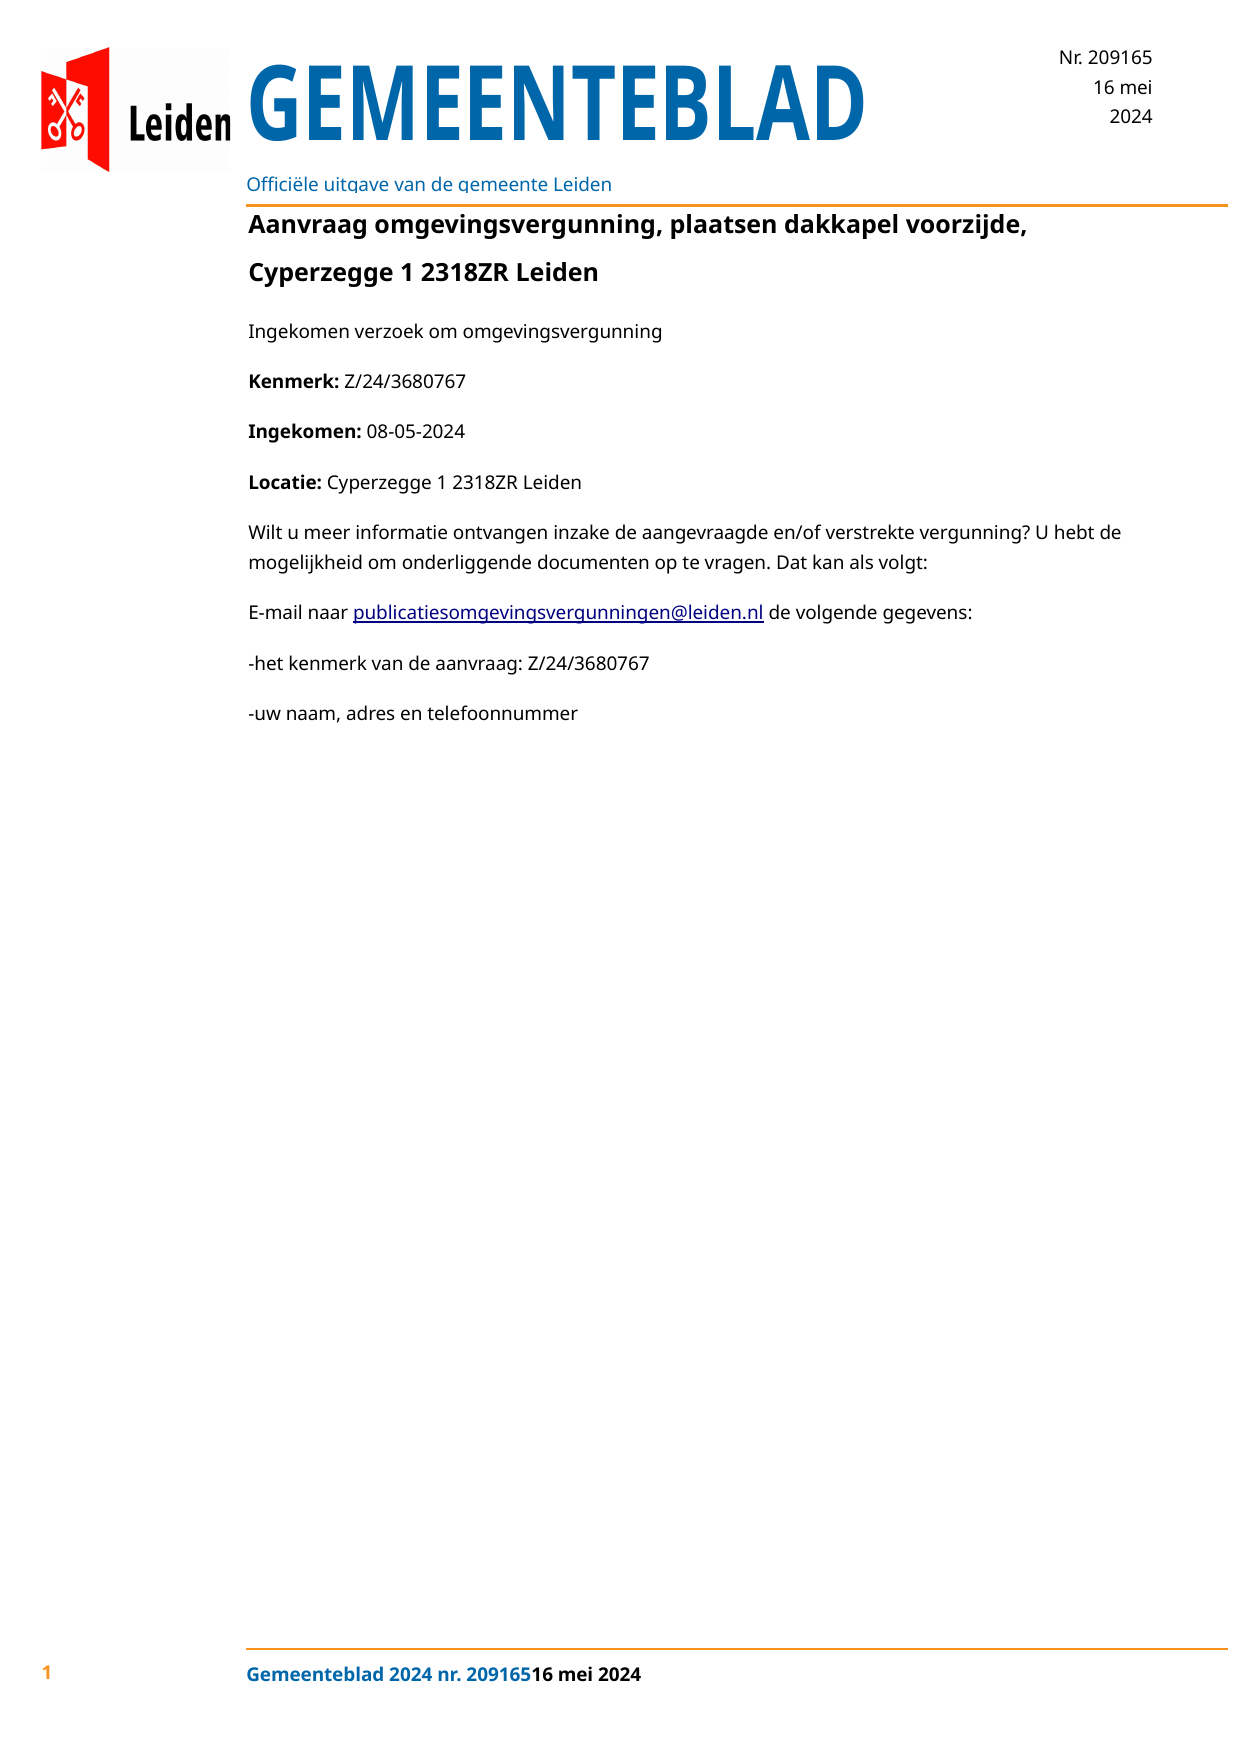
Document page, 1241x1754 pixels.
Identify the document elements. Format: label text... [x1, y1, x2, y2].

text Ingekomen verzoek om omgevingsvergunning [248, 318, 1152, 344]
text Wilt u meer informatie ontvangen inzake de aangevraagde en/of verstrekte vergunning? U hebt de mogelijkheid om onderliggende documenten op te vragen. Dat kan als volgt: [248, 519, 1152, 575]
text Locatie: Cyperzegge 1 2318ZR Leiden [248, 469, 1152, 495]
text -het kenmerk van de aanvraag: Z/24/3680767 [248, 650, 1152, 676]
text Ingekomen: 08-05-2024 [248, 419, 1152, 444]
picture [41, 47, 231, 172]
text Aanvraag omgevingsvergunning, plaatsen dakkapel voorzijde, Cyperzegge 1 2318ZR Leiden [248, 207, 1152, 288]
text Kenmerk: Z/24/3680767 [248, 368, 1152, 394]
text E-mail naar publicatiesomgevingsvergunningen@leiden.nl de volgende gegevens: [248, 599, 1152, 625]
text -uw naam, adres en telefoonnummer [248, 700, 1152, 726]
